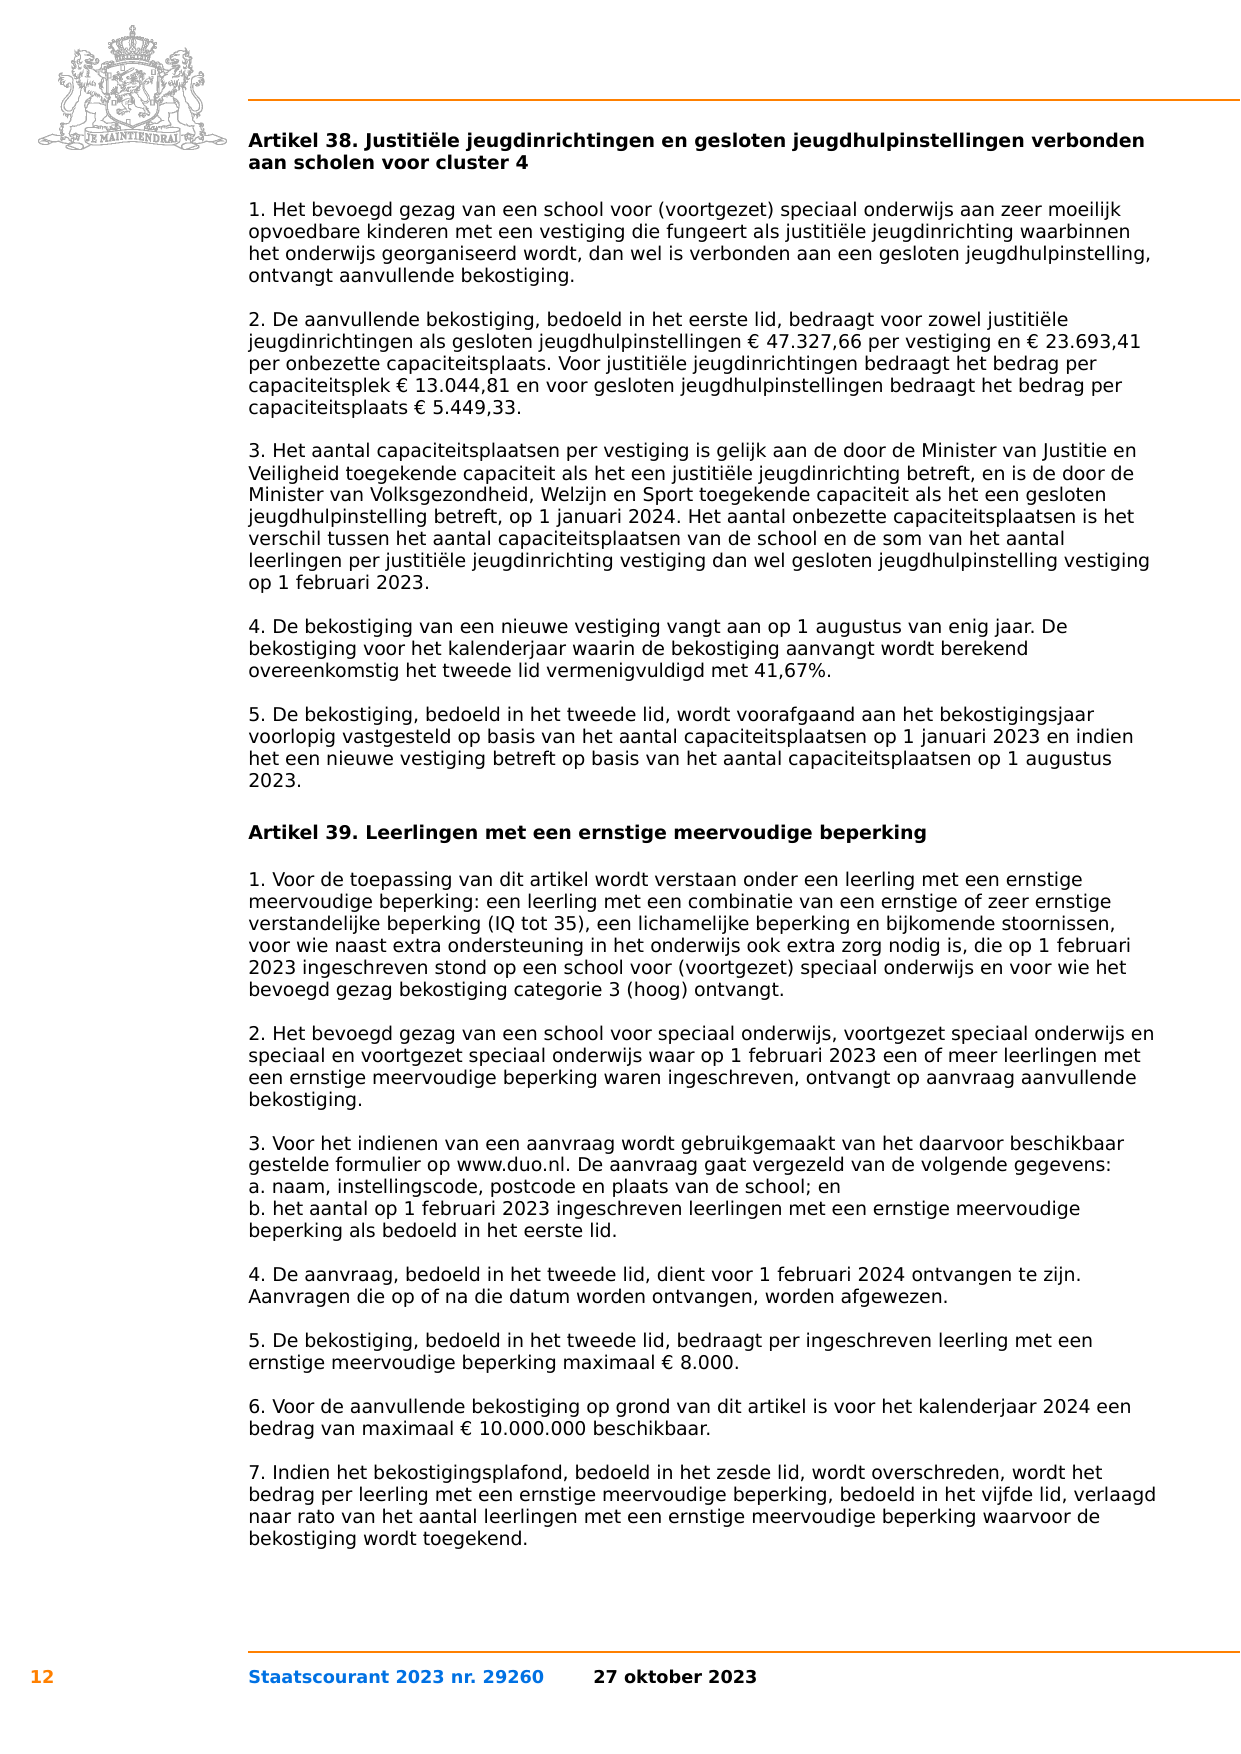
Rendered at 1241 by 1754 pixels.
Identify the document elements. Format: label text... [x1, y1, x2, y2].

text 5. De bekostiging, bedoeld in het tweede lid, wordt voorafgaand aan het bekostigingsjaar voorlopig vastgesteld op basis van het aantal capaciteitsplaatsen op 1 januari 2023 en indien het een nieuwe vestiging betreft op basis van het aantal capaciteitsplaatsen op 1 augustus 2023. [248, 704, 1163, 792]
text 2. De aanvullende bekostiging, bedoeld in het eerste lid, bedraagt voor zowel justitiële jeugdinrichtingen als gesloten jeugdhulpinstellingen € 47.327,66 per vestiging en € 23.693,41 per onbezette capaciteitsplaats. Voor justitiële jeugdinrichtingen bedraagt het bedrag per capaciteitsplek € 13.044,81 en voor gesloten jeugdhulpinstellingen bedraagt het bedrag per capaciteitsplaats € 5.449,33. [248, 309, 1163, 418]
text 1. Het bevoegd gezag van een school voor (voortgezet) speciaal onderwijs aan zeer moeilijk opvoedbare kinderen met een vestiging die fungeert als justitiële jeugdinrichting waarbinnen het onderwijs georganiseerd wordt, dan wel is verbonden aan een gesloten jeugdhulpinstelling, ontvangt aanvullende bekostiging. [248, 199, 1163, 287]
text 3. Voor het indienen van een aanvraag wordt gebruikgemaakt van het daarvoor beschikbaar gestelde formulier op www.duo.nl. De aanvraag gaat vergezeld van de volgende gegevens: [248, 1132, 1163, 1176]
text a. naam, instellingscode, postcode en plaats van de school; en [248, 1176, 1163, 1198]
text 6. Voor de aanvullende bekostiging op grond van dit artikel is voor het kalenderjaar 2024 een bedrag van maximaal € 10.000.000 beschikbaar. [248, 1396, 1163, 1440]
subtitle Artikel 38. Justitiële jeugdinrichtingen en gesloten jeugdhulpinstellingen verbonden aan scholen voor cluster 4 [248, 130, 1163, 174]
text 3. Het aantal capaciteitsplaatsen per vestiging is gelijk aan de door de Minister van Justitie en Veiligheid toegekende capaciteit als het een justitiële jeugdinrichting betreft, en is de door de Minister van Volksgezondheid, Welzijn en Sport toegekende capaciteit als het een gesloten jeugdhulpinstelling betreft, op 1 januari 2024. Het aantal onbezette capaciteitsplaatsen is het verschil tussen het aantal capaciteitsplaatsen van de school en de som van het aantal leerlingen per justitiële jeugdinrichting vestiging dan wel gesloten jeugdhulpinstelling vestiging op 1 februari 2023. [248, 440, 1163, 594]
text b. het aantal op 1 februari 2023 ingeschreven leerlingen met een ernstige meervoudige beperking als bedoeld in het eerste lid. [248, 1198, 1163, 1242]
text 1. Voor de toepassing van dit artikel wordt verstaan onder een leerling met een ernstige meervoudige beperking: een leerling met een combinatie van een ernstige of zeer ernstige verstandelijke beperking (IQ tot 35), een lichamelijke beperking en bijkomende stoornissen, voor wie naast extra ondersteuning in het onderwijs ook extra zorg nodig is, die op 1 februari 2023 ingeschreven stond op een school voor (voortgezet) speciaal onderwijs en voor wie het bevoegd gezag bekostiging categorie 3 (hoog) ontvangt. [248, 869, 1163, 1001]
text 7. Indien het bekostigingsplafond, bedoeld in het zesde lid, wordt overschreden, wordt het bedrag per leerling met een ernstige meervoudige beperking, bedoeld in het vijfde lid, verlaagd naar rato van het aantal leerlingen met een ernstige meervoudige beperking waarvoor de bekostiging wordt toegekend. [248, 1462, 1163, 1549]
text 2. Het bevoegd gezag van een school voor speciaal onderwijs, voortgezet speciaal onderwijs en speciaal en voortgezet speciaal onderwijs waar op 1 februari 2023 een of meer leerlingen met een ernstige meervoudige beperking waren ingeschreven, ontvangt op aanvraag aanvullende bekostiging. [248, 1023, 1163, 1111]
text 4. De bekostiging van een nieuwe vestiging vangt aan op 1 augustus van enig jaar. De bekostiging voor het kalenderjaar waarin de bekostiging aanvangt wordt berekend overeenkomstig het tweede lid vermenigvuldigd met 41,67%. [248, 616, 1163, 682]
text 4. De aanvraag, bedoeld in het tweede lid, dient voor 1 februari 2024 ontvangen te zijn. Aanvragen die op of na die datum worden ontvangen, worden afgewezen. [248, 1264, 1163, 1308]
subtitle Artikel 39. Leerlingen met een ernstige meervoudige beperking [248, 822, 1163, 844]
picture [38, 25, 227, 150]
text 5. De bekostiging, bedoeld in het tweede lid, bedraagt per ingeschreven leerling met een ernstige meervoudige beperking maximaal € 8.000. [248, 1330, 1163, 1374]
